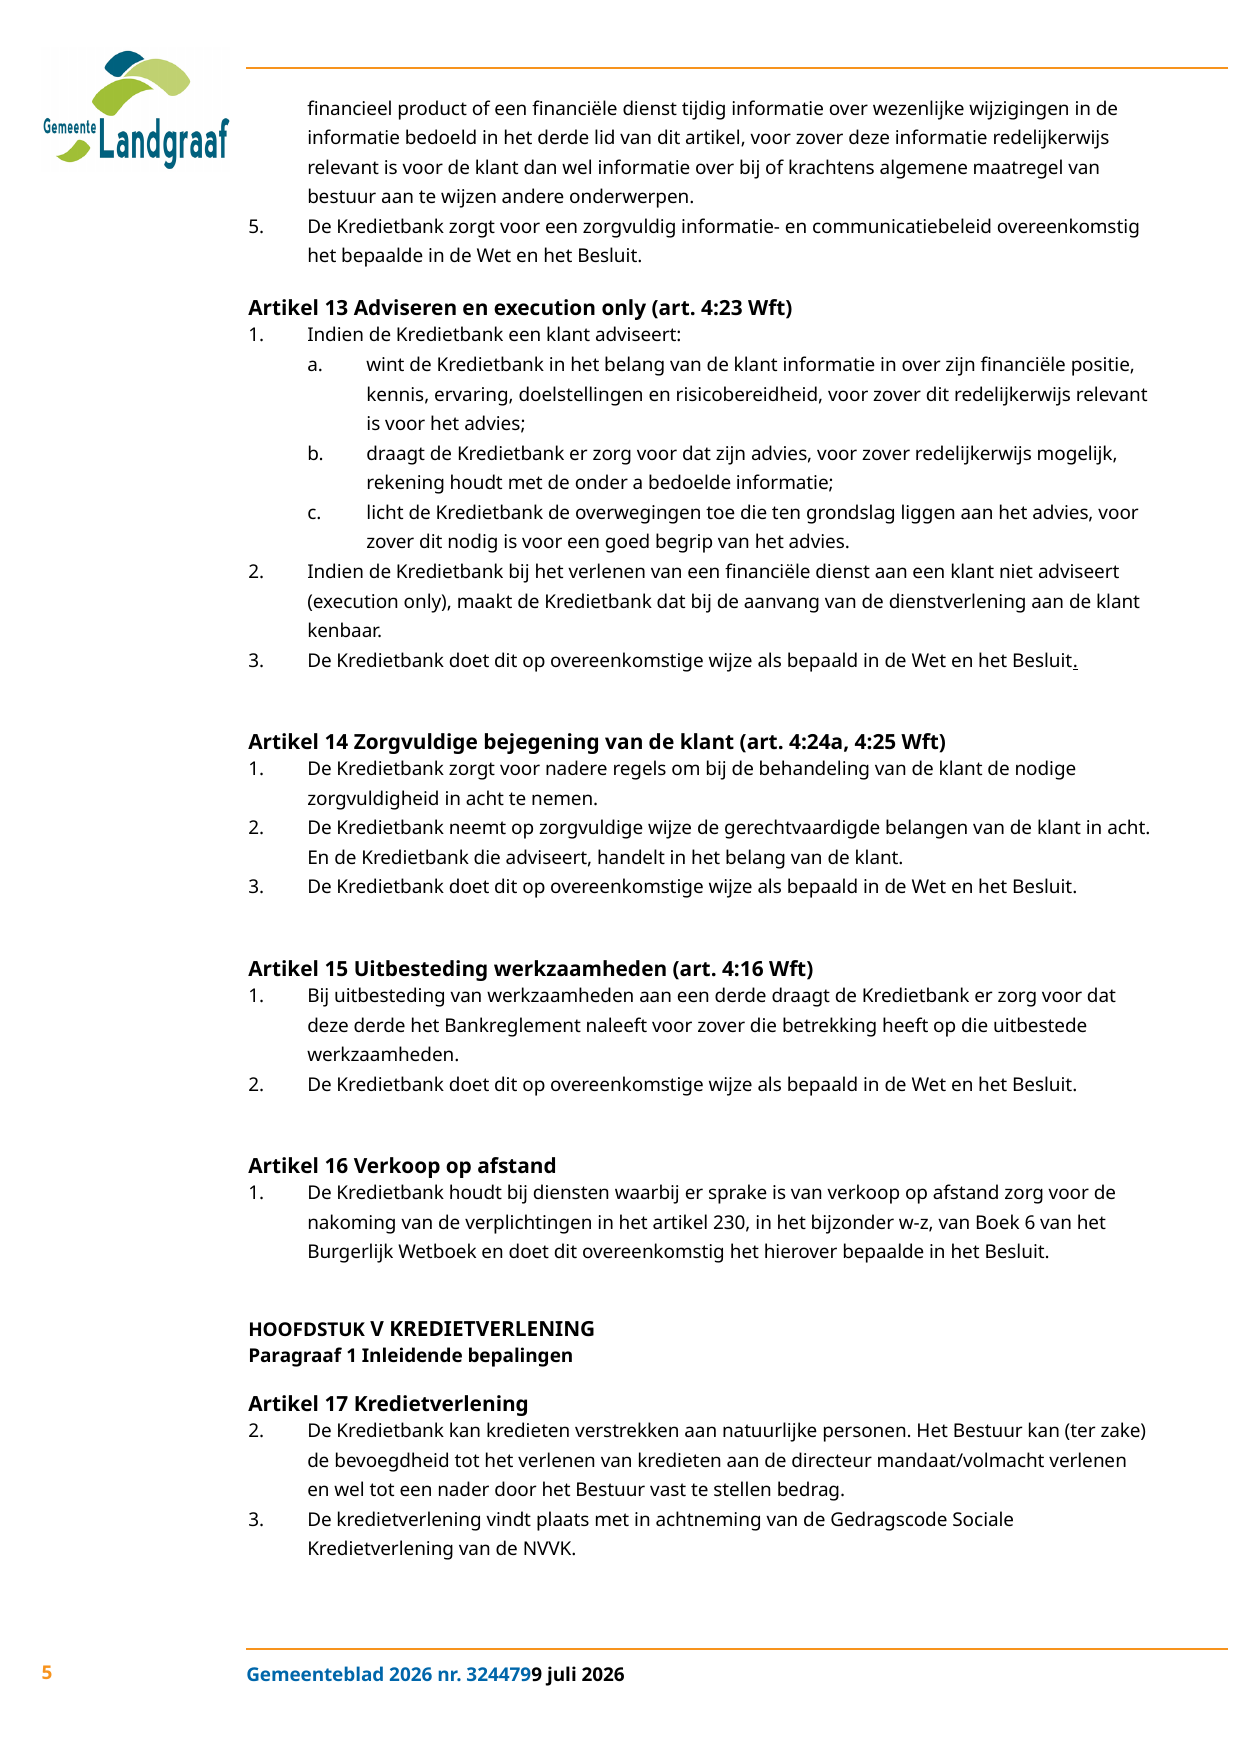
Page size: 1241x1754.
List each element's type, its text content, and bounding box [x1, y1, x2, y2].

list Indien de Kredietbank een klant adviseert: [248, 322, 1152, 347]
text Artikel 17 Kredietverlening [248, 1389, 1152, 1417]
text Artikel 13 Adviseren en execution only (art. 4:23 Wft) [248, 293, 1152, 322]
text Artikel 14 Zorgvuldige bejegening van de klant (art. 4:24a, 4:25 Wft) [248, 727, 1152, 755]
text Paragraaf 1 Inleidende bepalingen [248, 1342, 1152, 1368]
list De Kredietbank doet dit op overeenkomstige wijze als bepaald in de Wet en het Besluit. [248, 874, 1152, 899]
text HOOFDSTUK V KREDIETVERLENING [248, 1314, 1152, 1342]
list wint de Kredietbank in het belang van de klant informatie in over zijn financiële positie, kennis, ervaring, doelstellingen en risicobereidheid, voor zover dit redelijkerwijs relevant is voor het advies; [307, 351, 1152, 436]
list De Kredietbank doet dit op overeenkomstige wijze als bepaald in de Wet en het Besluit. [248, 647, 1152, 673]
picture [41, 47, 231, 172]
list De kredietverlening vindt plaats met in achtneming van de Gedragscode Sociale Kredietverlening van de NVVK. [248, 1506, 1152, 1561]
list Bij uitbesteding van werkzaamheden aan een derde draagt de Kredietbank er zorg voor dat deze derde het Bankreglement naleeft voor zover die betrekking heeft op die uitbestede werkzaamheden. [248, 982, 1152, 1067]
list De Kredietbank zorgt voor een zorgvuldig informatie- en communicatiebeleid overeenkomstig het bepaalde in de Wet en het Besluit. [248, 213, 1152, 268]
list draagt de Kredietbank er zorg voor dat zijn advies, voor zover redelijkerwijs mogelijk, rekening houdt met de onder a bedoelde informatie; [307, 440, 1152, 495]
list Indien de Kredietbank bij het verlenen van een financiële dienst aan een klant niet adviseert (execution only), maakt de Kredietbank dat bij de aanvang van de dienstverlening aan de klant kenbaar. [248, 558, 1152, 643]
list licht de Kredietbank de overwegingen toe die ten grondslag liggen aan het advies, voor zover dit nodig is voor een goed begrip van het advies. [307, 499, 1152, 554]
list De Kredietbank doet dit op overeenkomstige wijze als bepaald in de Wet en het Besluit. [248, 1071, 1152, 1097]
list De Kredietbank zorgt voor nadere regels om bij de behandeling van de klant de nodige zorgvuldigheid in acht te nemen. [248, 755, 1152, 811]
text Artikel 15 Uitbesteding werkzaamheden (art. 4:16 Wft) [248, 954, 1152, 982]
list De Kredietbank houdt bij diensten waarbij er sprake is van verkoop op afstand zorg voor de nakoming van de verplichtingen in het artikel 230, in het bijzonder w-z, van Boek 6 van het Burgerlijk Wetboek en doet dit overeenkomstig het hierover bepaalde in het Besluit. [248, 1179, 1152, 1264]
text Artikel 16 Verkoop op afstand [248, 1151, 1152, 1179]
list De Kredietbank kan kredieten verstrekken aan natuurlijke personen. Het Bestuur kan (ter zake) de bevoegdheid tot het verlenen van kredieten aan de directeur mandaat/volmacht verlenen en wel tot een nader door het Bestuur vast te stellen bedrag. [248, 1417, 1152, 1502]
list De Kredietbank neemt op zorgvuldige wijze de gerechtvaardigde belangen van de klant in acht. En de Kredietbank die adviseert, handelt in het belang van de klant. [248, 814, 1152, 870]
list financieel product of een financiële dienst tijdig informatie over wezenlijke wijzigingen in de informatie bedoeld in het derde lid van dit artikel, voor zover deze informatie redelijkerwijs relevant is voor de klant dan wel informatie over bij of krachtens algemene maatregel van bestuur aan te wijzen andere onderwerpen. [248, 95, 1152, 209]
